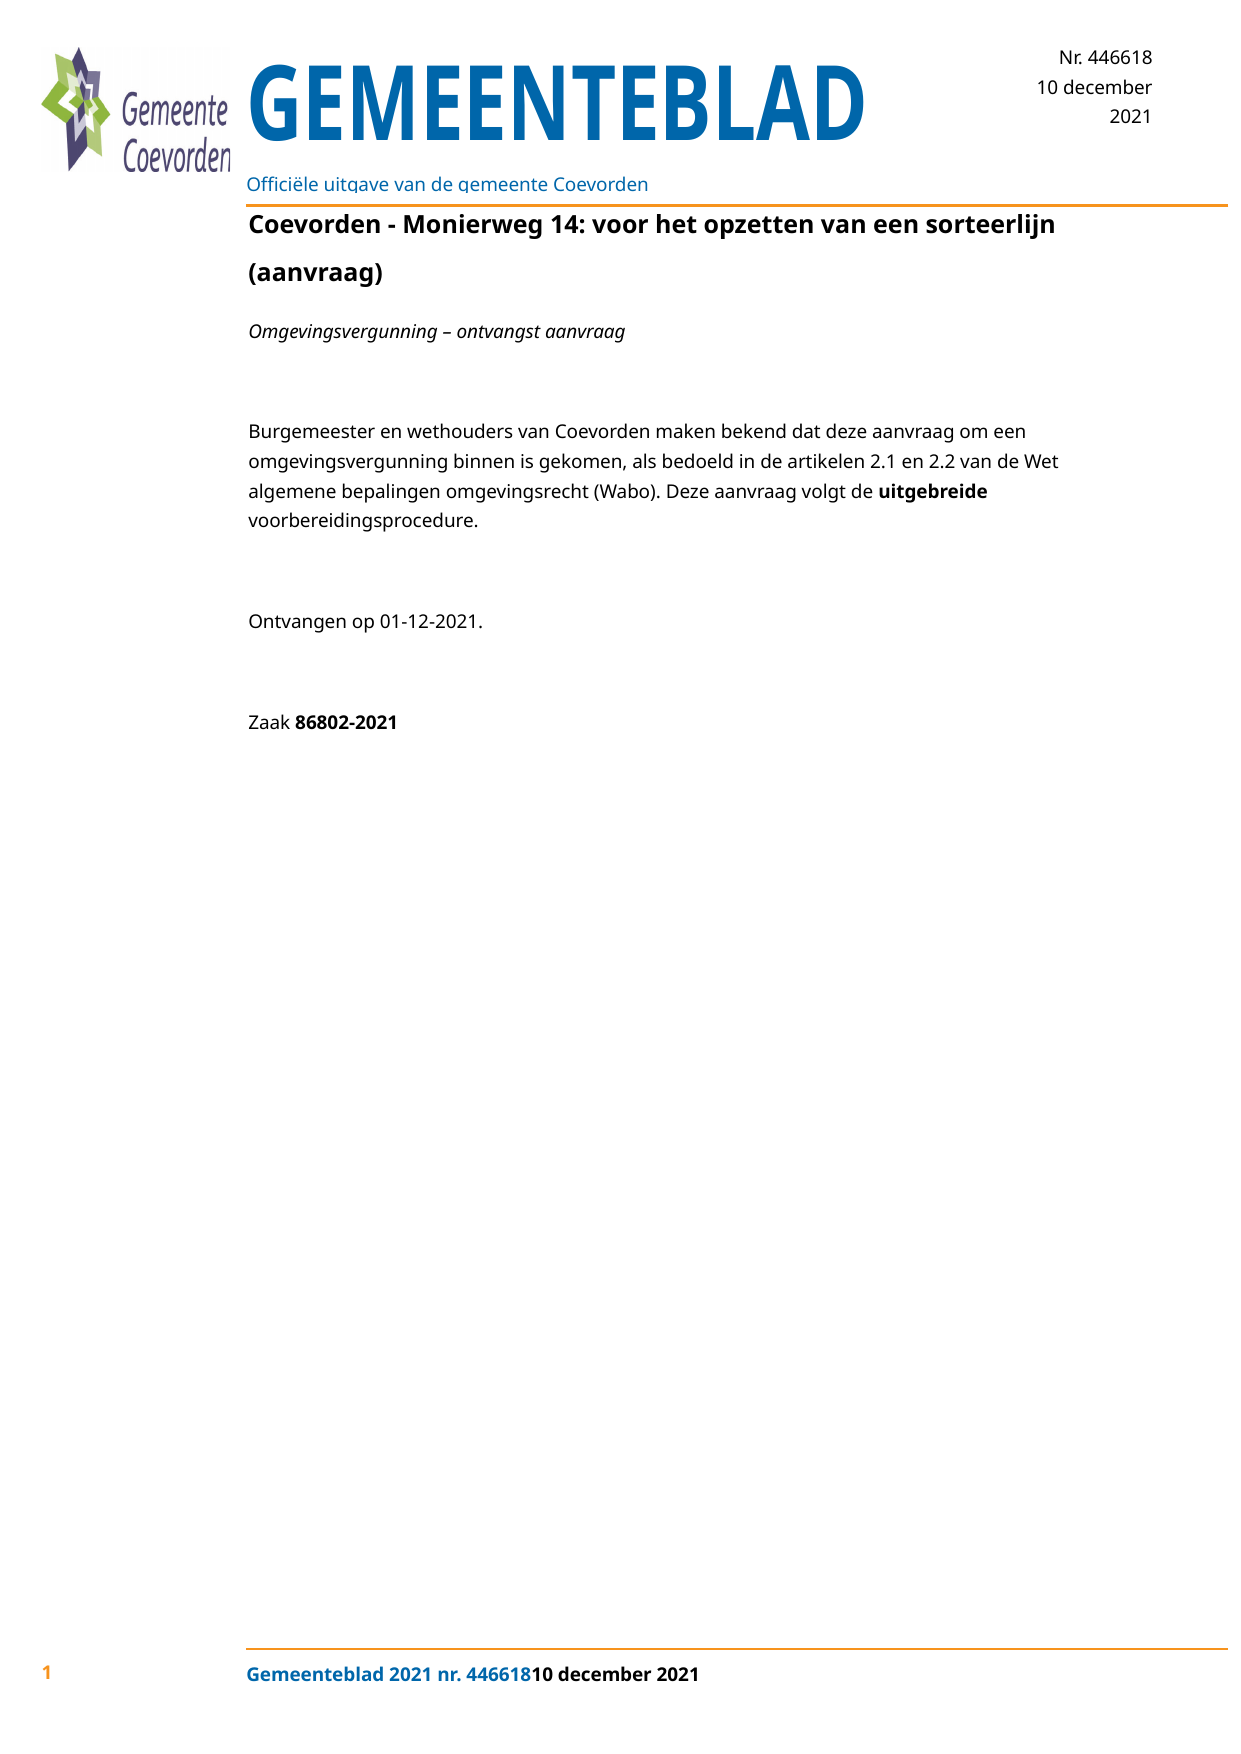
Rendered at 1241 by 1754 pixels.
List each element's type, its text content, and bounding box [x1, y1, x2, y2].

text Omgevingsvergunning – ontvangst aanvraag [248, 318, 1152, 344]
text Burgemeester en wethouders van Coevorden maken bekend dat deze aanvraag om een omgevingsvergunning binnen is gekomen, als bedoeld in de artikelen 2.1 en 2.2 van de Wet algemene bepalingen omgevingsrecht (Wabo). Deze aanvraag volgt de uitgebreide voorbereidingsprocedure. [248, 419, 1152, 533]
text Ontvangen op 01-12-2021. [248, 608, 1152, 634]
picture [41, 47, 231, 172]
text Coevorden - Monierweg 14: voor het opzetten van een sorteerlijn (aanvraag) [248, 207, 1152, 288]
text Zaak 86802-2021 [248, 709, 1152, 735]
